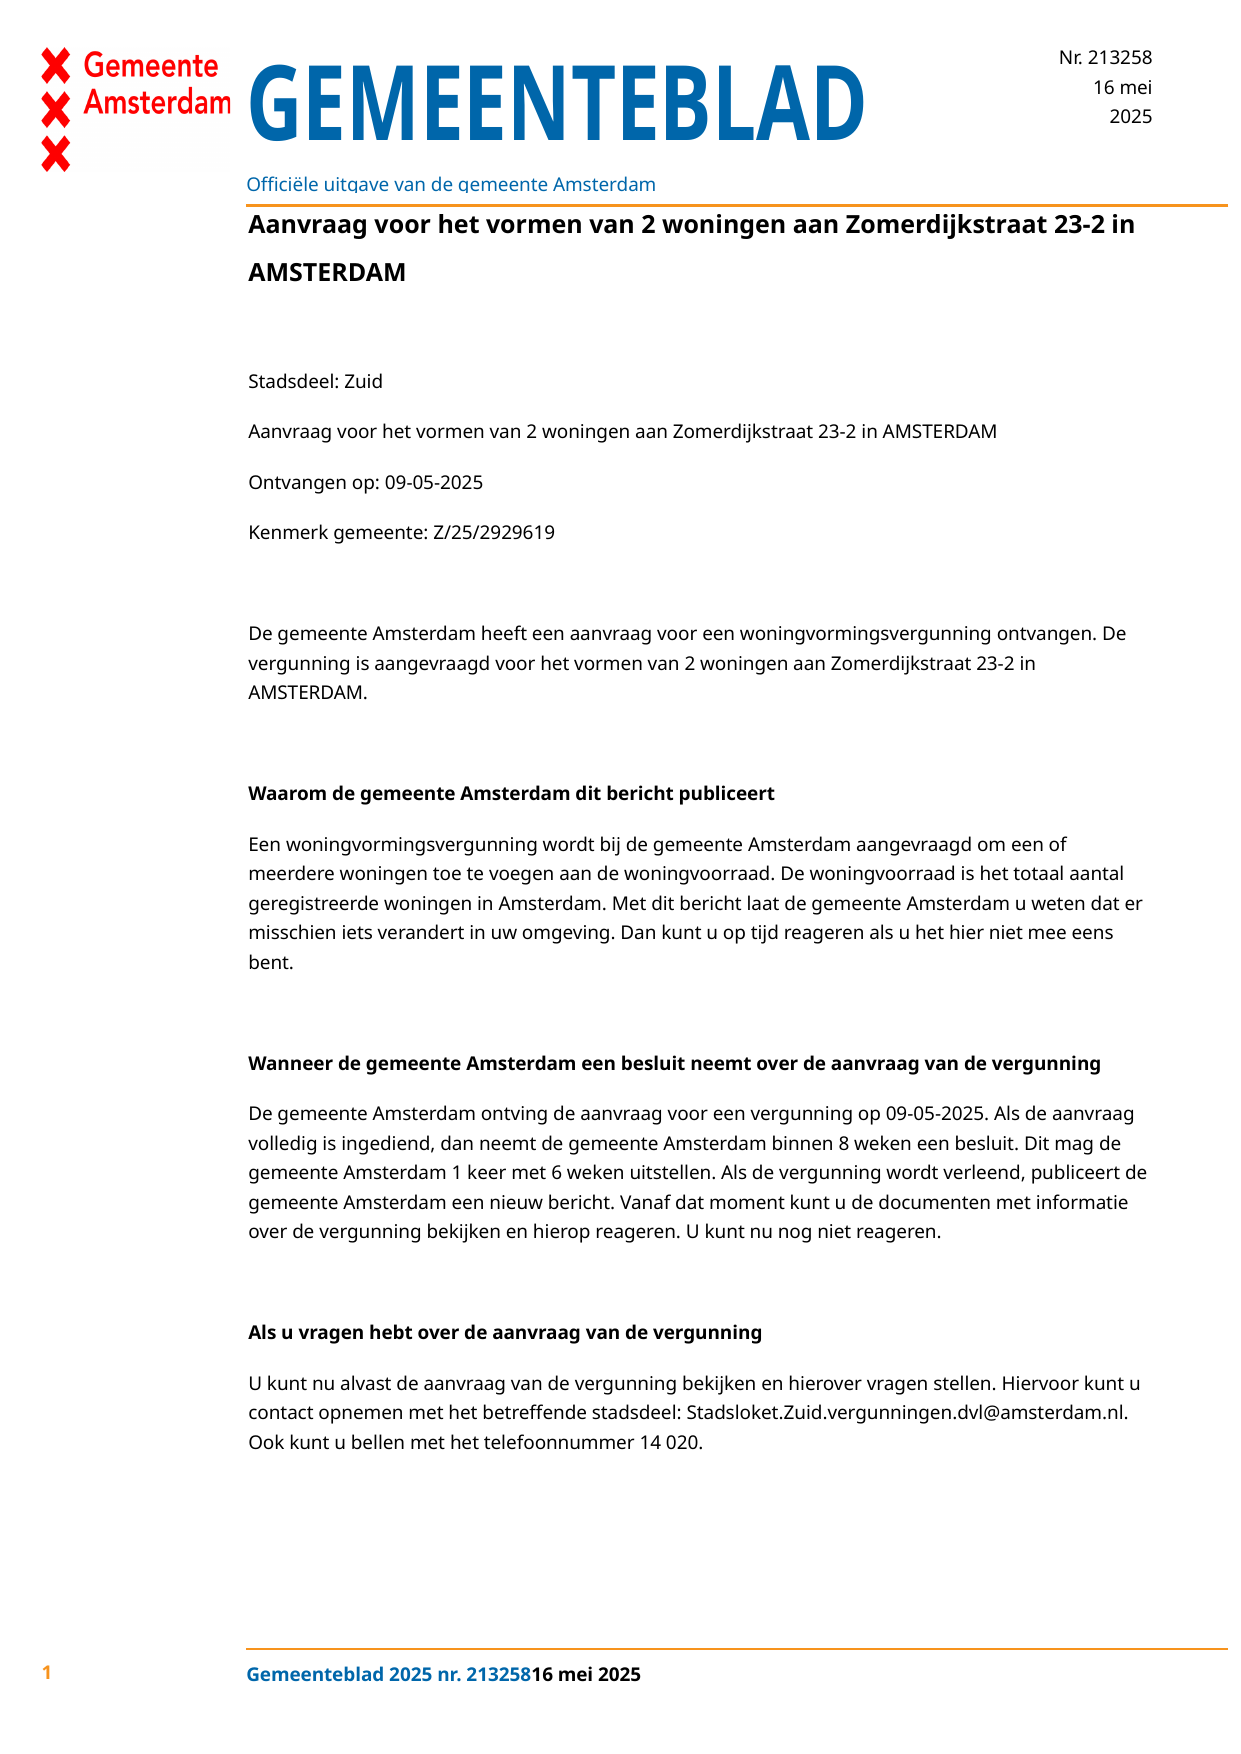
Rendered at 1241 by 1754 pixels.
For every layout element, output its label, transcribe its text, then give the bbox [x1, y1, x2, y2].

text Als u vragen hebt over de aanvraag van de vergunning [248, 1319, 1152, 1345]
text Aanvraag voor het vormen van 2 woningen aan Zomerdijkstraat 23-2 in AMSTERDAM [248, 207, 1152, 288]
text De gemeente Amsterdam heeft een aanvraag voor een woningvormingsvergunning ontvangen. De vergunning is aangevraagd voor het vormen van 2 woningen aan Zomerdijkstraat 23-2 in AMSTERDAM. [248, 620, 1152, 705]
text U kunt nu alvast de aanvraag van de vergunning bekijken en hierover vragen stellen. Hiervoor kunt u contact opnemen met het betreffende stadsdeel: Stadsloket.Zuid.vergunningen.dvl@amsterdam.nl. Ook kunt u bellen met het telefoonnummer 14 020. [248, 1370, 1152, 1455]
picture [41, 47, 231, 172]
text Ontvangen op: 09-05-2025 [248, 469, 1152, 495]
text Stadsdeel: Zuid [248, 368, 1152, 394]
text Wanneer de gemeente Amsterdam een besluit neemt over de aanvraag van de vergunning [248, 1050, 1152, 1076]
text De gemeente Amsterdam ontving de aanvraag voor een vergunning op 09-05-2025. Als de aanvraag volledig is ingediend, dan neemt de gemeente Amsterdam binnen 8 weken een besluit. Dit mag de gemeente Amsterdam 1 keer met 6 weken uitstellen. Als de vergunning wordt verleend, publiceert de gemeente Amsterdam een nieuw bericht. Vanaf dat moment kunt u de documenten met informatie over de vergunning bekijken en hierop reageren. U kunt nu nog niet reageren. [248, 1100, 1152, 1244]
text Waarom de gemeente Amsterdam dit bericht publiceert [248, 780, 1152, 806]
text Kenmerk gemeente: Z/25/2929619 [248, 519, 1152, 545]
text Een woningvormingsvergunning wordt bij de gemeente Amsterdam aangevraagd om een of meerdere woningen toe te voegen aan de woningvoorraad. De woningvoorraad is het totaal aantal geregistreerde woningen in Amsterdam. Met dit bericht laat de gemeente Amsterdam u weten dat er misschien iets verandert in uw omgeving. Dan kunt u op tijd reageren als u het hier niet mee eens bent. [248, 831, 1152, 975]
text Aanvraag voor het vormen van 2 woningen aan Zomerdijkstraat 23-2 in AMSTERDAM [248, 419, 1152, 444]
